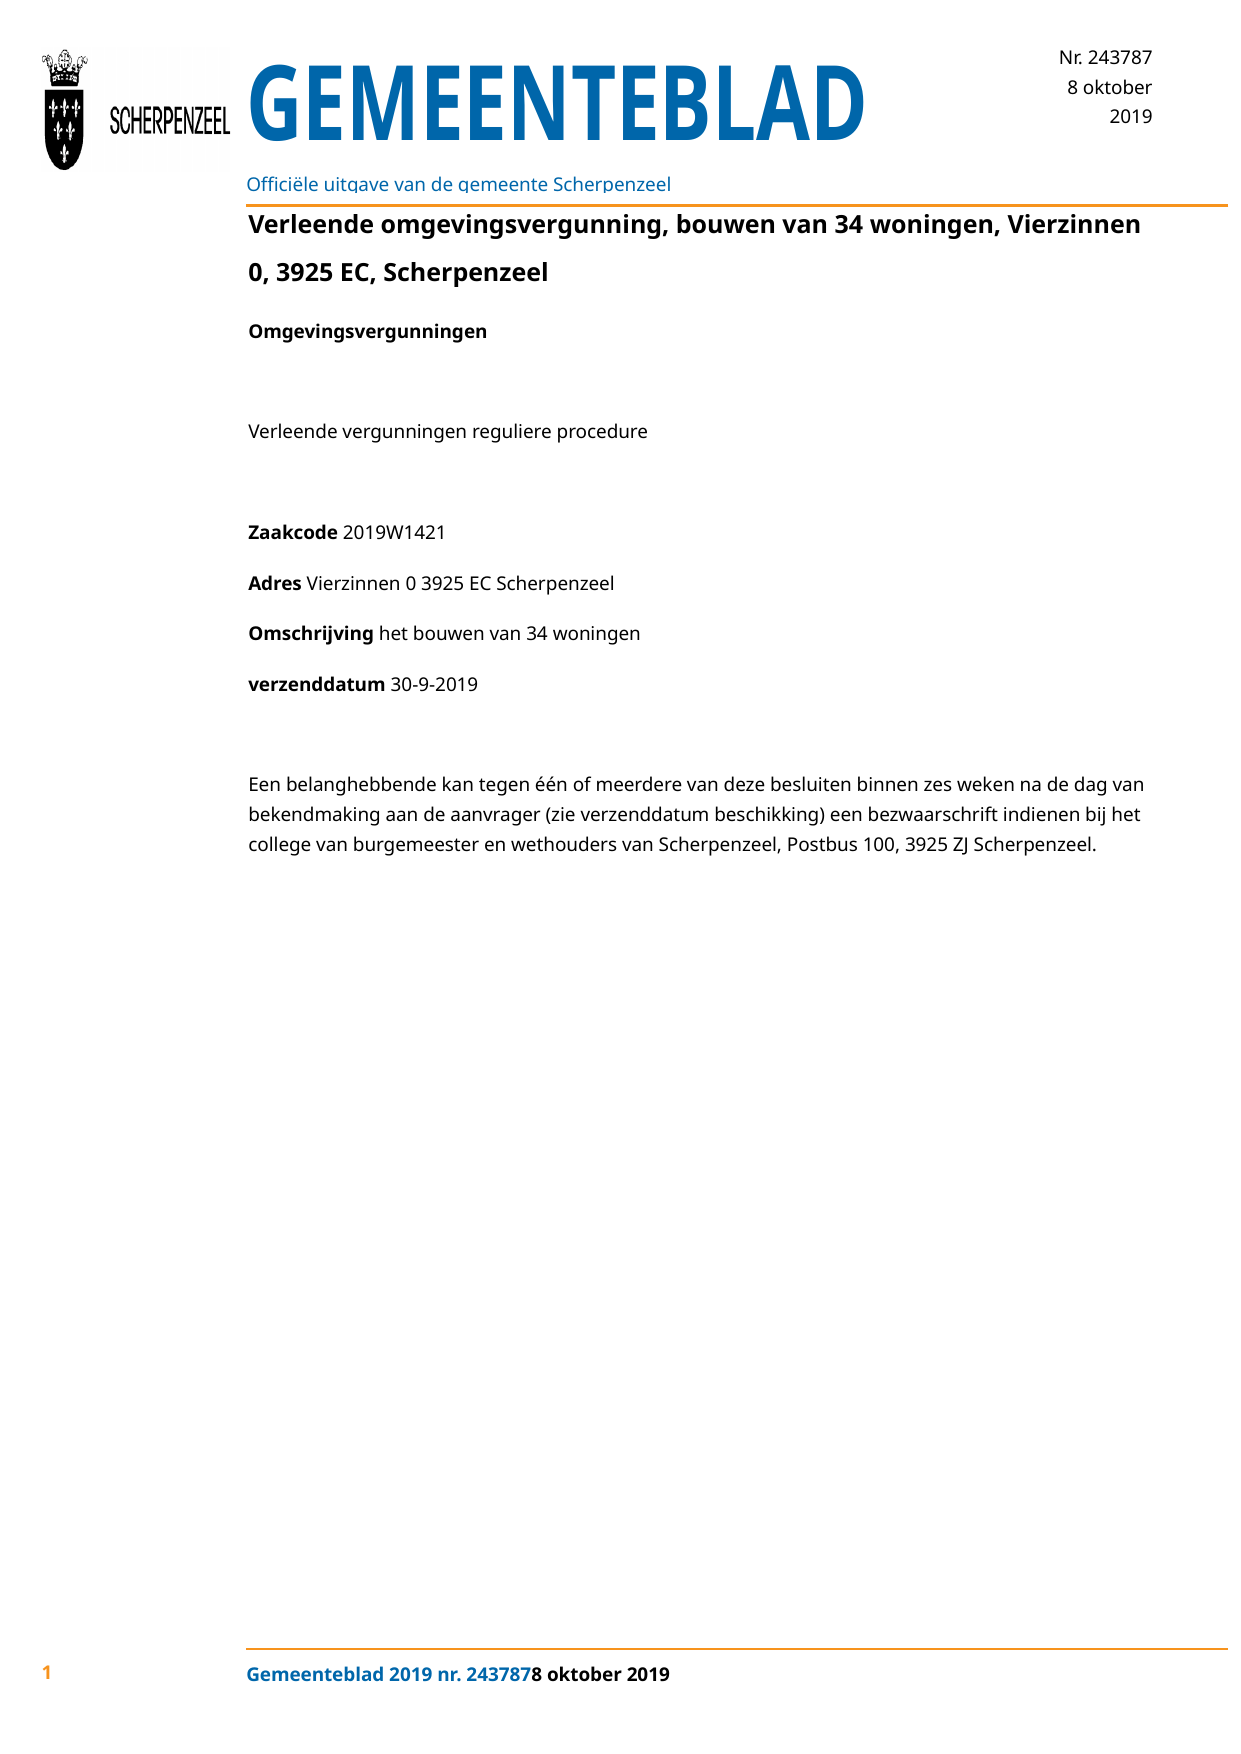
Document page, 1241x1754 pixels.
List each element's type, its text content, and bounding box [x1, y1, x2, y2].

picture [41, 47, 231, 172]
text Omgevingsvergunningen [248, 318, 1152, 344]
text Adres Vierzinnen 0 3925 EC Scherpenzeel [248, 570, 1152, 596]
text verzenddatum 30-9-2019 [248, 671, 1152, 697]
text Omschrijving het bouwen van 34 woningen [248, 620, 1152, 646]
text Verleende vergunningen reguliere procedure [248, 419, 1152, 444]
text Zaakcode 2019W1421 [248, 519, 1152, 545]
text Verleende omgevingsvergunning, bouwen van 34 woningen, Vierzinnen 0, 3925 EC, Scherpenzeel [248, 207, 1152, 288]
text Een belanghebbende kan tegen één of meerdere van deze besluiten binnen zes weken na de dag van bekendmaking aan de aanvrager (zie verzenddatum beschikking) een bezwaarschrift indienen bij het college van burgemeester en wethouders van Scherpenzeel, Postbus 100, 3925 ZJ Scherpenzeel. [248, 772, 1152, 857]
